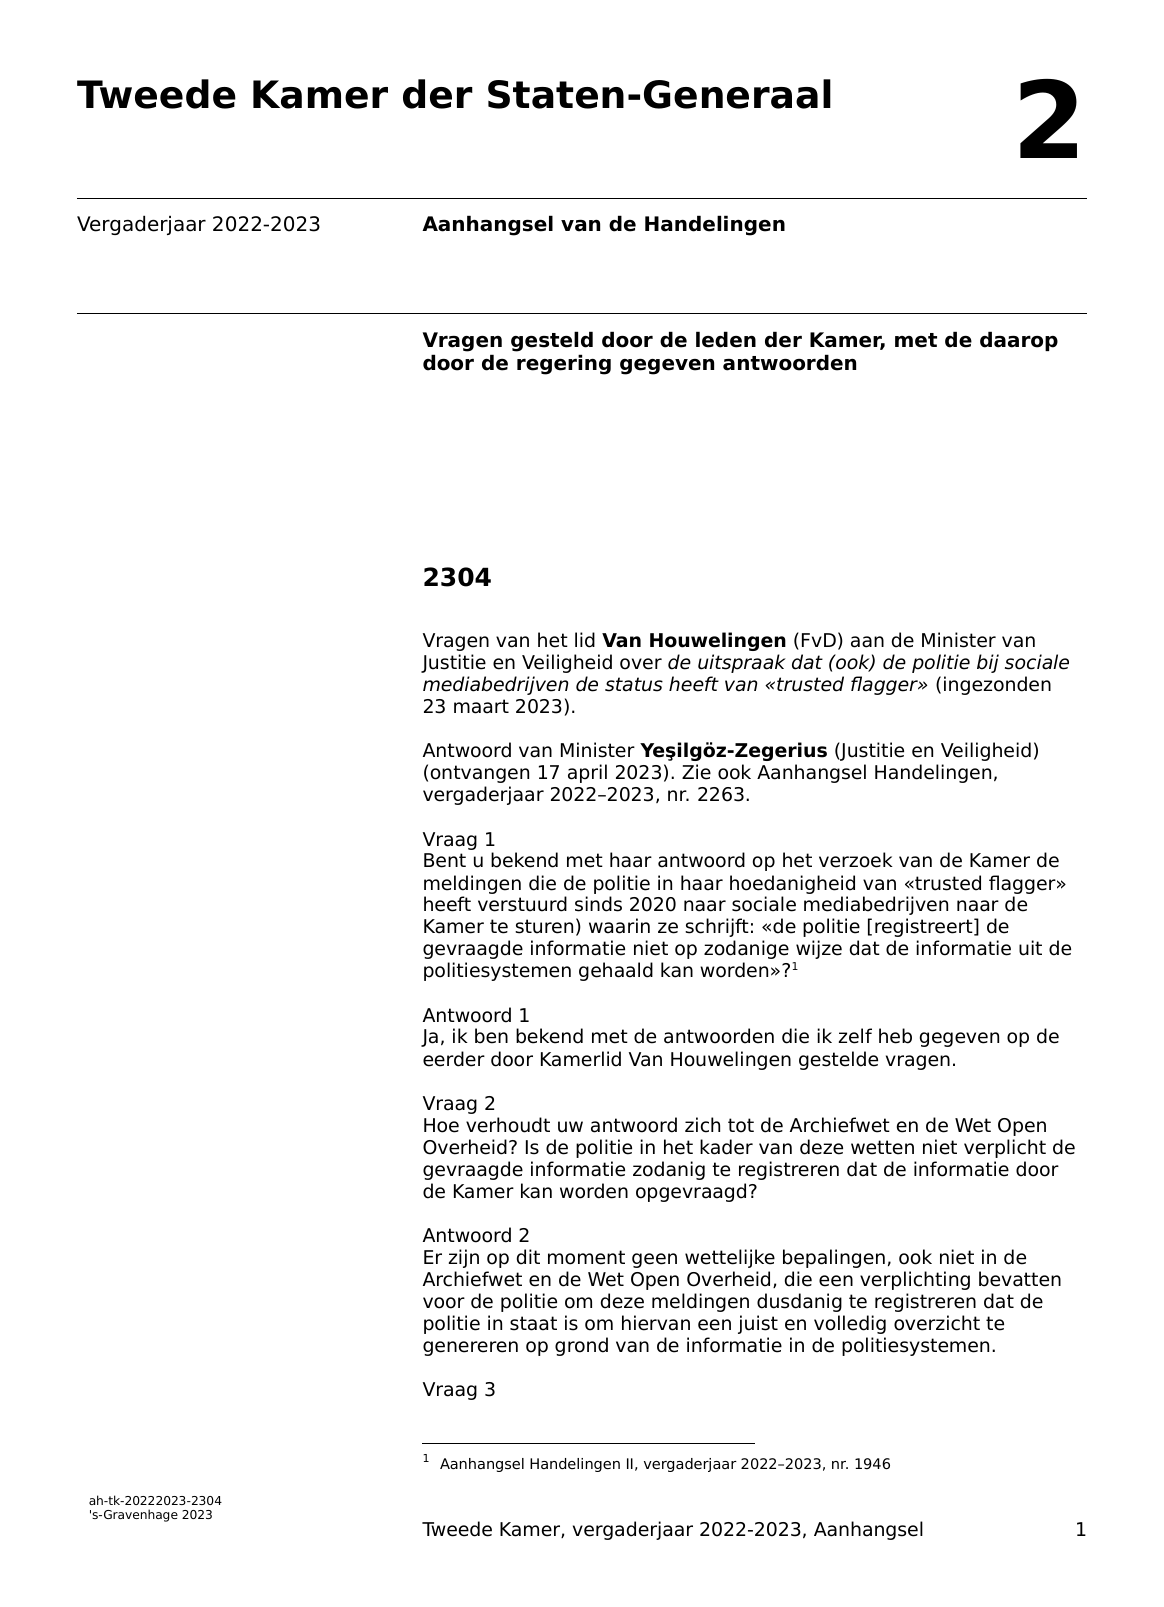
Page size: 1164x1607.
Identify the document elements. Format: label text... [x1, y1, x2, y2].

table_cell Aanhangsel van de Handelingen [422, 199, 1087, 313]
text Antwoord van Minister Yeşilgöz-Zegerius (Justitie en Veiligheid) (ontvangen 17 april 2023). Zie ook Aanhangsel Handelingen, vergaderjaar 2022–2023, nr. 2263. [422, 740, 1087, 806]
text 's-Gravenhage 2023 [88, 1508, 323, 1522]
text Antwoord 2 [422, 1225, 1087, 1247]
table_header 2 [886, 59, 1087, 198]
text ah-tk-20222023-2304 [88, 1494, 323, 1508]
text 2304 [422, 563, 1087, 592]
text Vragen van het lid Van Houwelingen (FvD) aan de Minister van Justitie en Veiligheid over de uitspraak dat (ook) de politie bij sociale mediabedrijven de status heeft van «trusted flagger» (ingezonden 23 maart 2023). [422, 630, 1087, 718]
table_header Tweede Kamer der Staten-Generaal [77, 59, 886, 198]
table_cell Vragen gesteld door de leden der Kamer, met de daarop door de regering gegeven antwoorden [422, 314, 1087, 375]
table_cell Vergaderjaar 2022-2023 [77, 199, 422, 313]
text Er zijn op dit moment geen wettelijke bepalingen, ook niet in de Archiefwet en de Wet Open Overheid, die een verplichting bevatten voor de politie om deze meldingen dusdanig te registreren dat de politie in staat is om hiervan een juist en volledig overzicht te genereren op grond van de informatie in de politiesystemen. [422, 1247, 1087, 1357]
text Ja, ik ben bekend met de antwoorden die ik zelf heb gegeven op de eerder door Kamerlid Van Houwelingen gestelde vragen. [422, 1026, 1087, 1070]
text Aanhangsel Handelingen II, vergaderjaar 2022–2023, nr. 1946 [422, 1452, 1087, 1474]
text Bent u bekend met haar antwoord op het verzoek van de Kamer de meldingen die de politie in haar hoedanigheid van «trusted flagger» heeft verstuurd sinds 2020 naar sociale mediabedrijven naar de Kamer te sturen) waarin ze schrijft: «de politie [registreert] de gevraagde informatie niet op zodanige wijze dat de informatie uit de politiesystemen gehaald kan worden»? [422, 850, 1087, 982]
text Antwoord 1 [422, 1004, 1087, 1026]
text Vraag 2 [422, 1093, 1087, 1114]
table_cell [77, 314, 422, 375]
text Hoe verhoudt uw antwoord zich tot de Archiefwet en de Wet Open Overheid? Is de politie in het kader van deze wetten niet verplicht de gevraagde informatie zodanig te registreren dat de informatie door de Kamer kan worden opgevraagd? [422, 1114, 1087, 1202]
text Vraag 1 [422, 828, 1087, 850]
text Vraag 3 [422, 1379, 1087, 1401]
